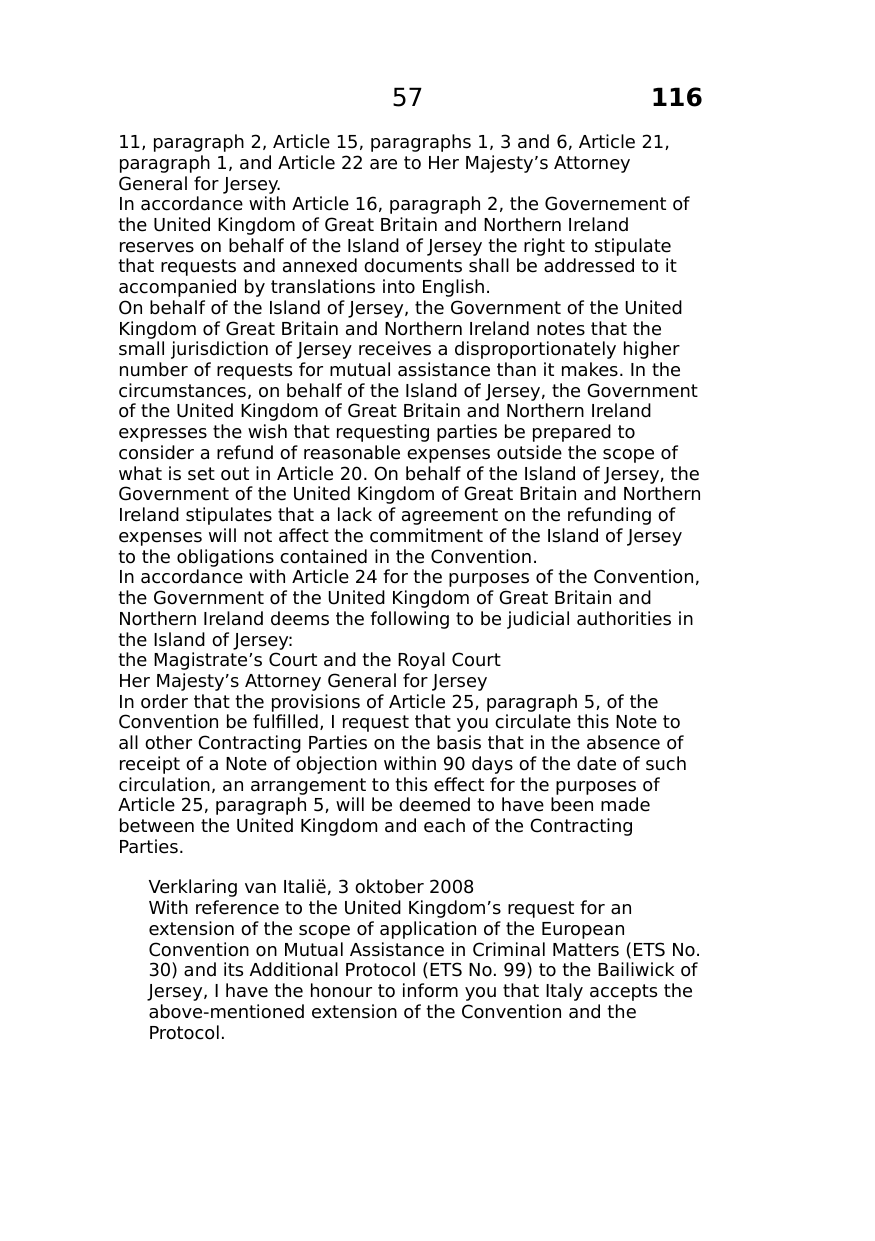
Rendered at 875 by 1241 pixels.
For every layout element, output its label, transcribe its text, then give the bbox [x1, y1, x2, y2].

text With reference to the United Kingdom’s request for an extension of the scope of application of the European Convention on Mutual Assistance in Criminal Matters (ETS No. 30) and its Additional Protocol (ETS No. 99) to the Bailiwick of Jersey, I have the honour to inform you that Italy accepts the above-mentioned extension of the Convention and the Protocol. [148, 898, 703, 1043]
text 11, paragraph 2, Article 15, paragraphs 1, 3 and 6, Article 21, paragraph 1, and Article 22 are to Her Majesty’s Attorney General for Jersey. [118, 132, 703, 194]
text the Magistrate’s Court and the Royal Court [118, 650, 703, 671]
text In accordance with Article 16, paragraph 2, the Governement of the United Kingdom of Great Britain and Northern Ireland reserves on behalf of the Island of Jersey the right to stipulate that requests and annexed documents shall be addressed to it accompanied by translations into English. [118, 194, 703, 298]
text Verklaring van Italië, 3 oktober 2008 [148, 877, 703, 898]
text On behalf of the Island of Jersey, the Government of the United Kingdom of Great Britain and Northern Ireland notes that the small jurisdiction of Jersey receives a disproportionately higher number of requests for mutual assistance than it makes. In the circumstances, on behalf of the Island of Jersey, the Government of the United Kingdom of Great Britain and Northern Ireland expresses the wish that requesting parties be prepared to consider a refund of reasonable expenses outside the scope of what is set out in Article 20. On behalf of the Island of Jersey, the Government of the United Kingdom of Great Britain and Northern Ireland stipulates that a lack of agreement on the refunding of expenses will not affect the commitment of the Island of Jersey to the obligations contained in the Convention. [118, 298, 703, 567]
text In accordance with Article 24 for the purposes of the Convention, the Government of the United Kingdom of Great Britain and Northern Ireland deems the following to be judicial authorities in the Island of Jersey: [118, 567, 703, 650]
text In order that the provisions of Article 25, paragraph 5, of the Convention be fulfilled, I request that you circulate this Note to all other Contracting Parties on the basis that in the absence of receipt of a Note of objection within 90 days of the date of such circulation, an arrangement to this effect for the purposes of Article 25, paragraph 5, will be deemed to have been made between the United Kingdom and each of the Contracting Parties. [118, 692, 703, 857]
text Her Majesty’s Attorney General for Jersey [118, 671, 703, 692]
